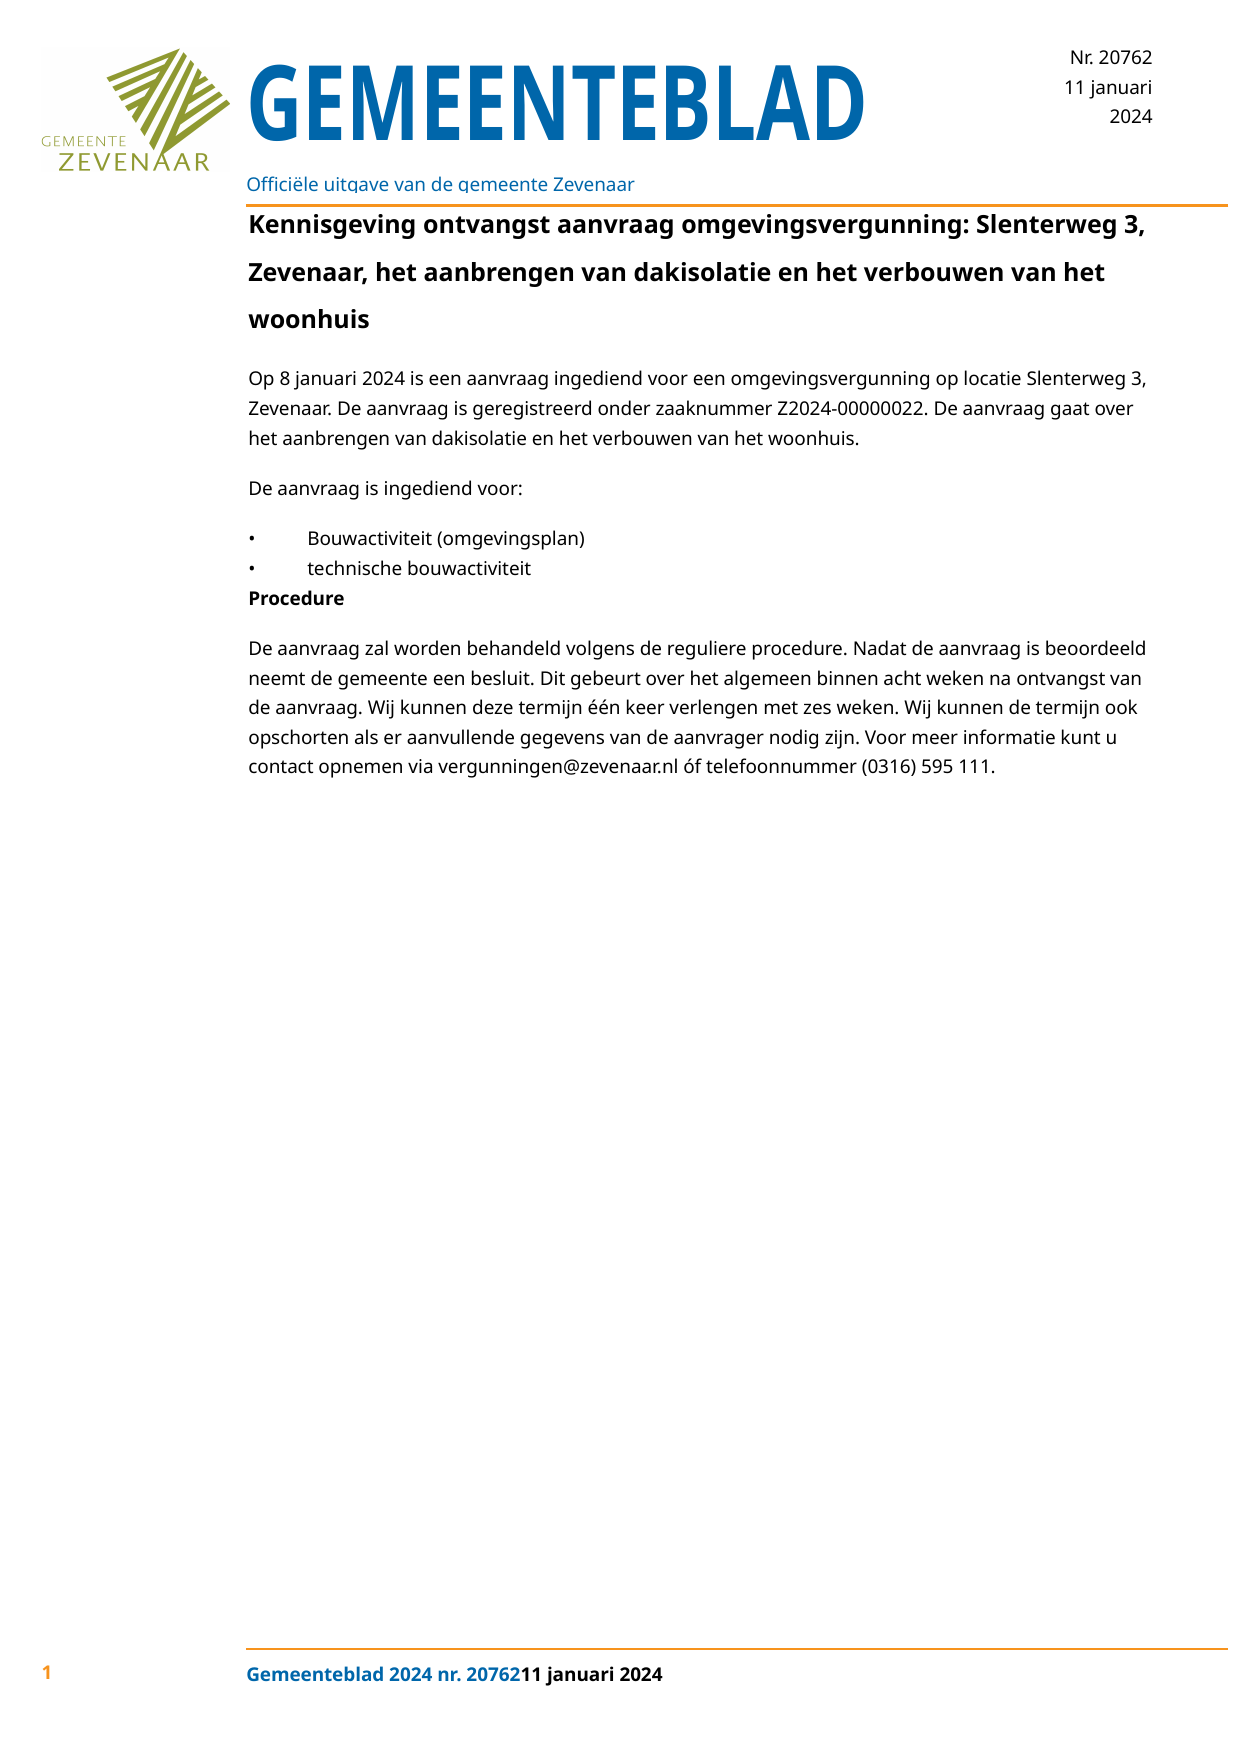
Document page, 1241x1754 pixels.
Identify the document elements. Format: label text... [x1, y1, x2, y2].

picture [41, 47, 231, 172]
text Kennisgeving ontvangst aanvraag omgevingsvergunning: Slenterweg 3, Zevenaar, het aanbrengen van dakisolatie en het verbouwen van het woonhuis [248, 207, 1152, 336]
text De aanvraag zal worden behandeld volgens de reguliere procedure. Nadat de aanvraag is beoordeeld neemt de gemeente een besluit. Dit gebeurt over het algemeen binnen acht weken na ontvangst van de aanvraag. Wij kunnen deze termijn één keer verlengen met zes weken. Wij kunnen de termijn ook opschorten als er aanvullende gegevens van de aanvrager nodig zijn. Voor meer informatie kunt u contact opnemen via vergunningen@zevenaar.nl óf telefoonnummer (0316) 595 111. [248, 635, 1152, 779]
list technische bouwactiviteit [248, 555, 1152, 581]
text De aanvraag is ingediend voor: [248, 475, 1152, 501]
text Op 8 januari 2024 is een aanvraag ingediend voor een omgevingsvergunning op locatie Slenterweg 3, Zevenaar. De aanvraag is geregistreerd onder zaaknummer Z2024-00000022. De aanvraag gaat over het aanbrengen van dakisolatie en het verbouwen van het woonhuis. [248, 366, 1152, 450]
list Bouwactiviteit (omgevingsplan) [248, 526, 1152, 551]
text Procedure [248, 585, 1152, 610]
